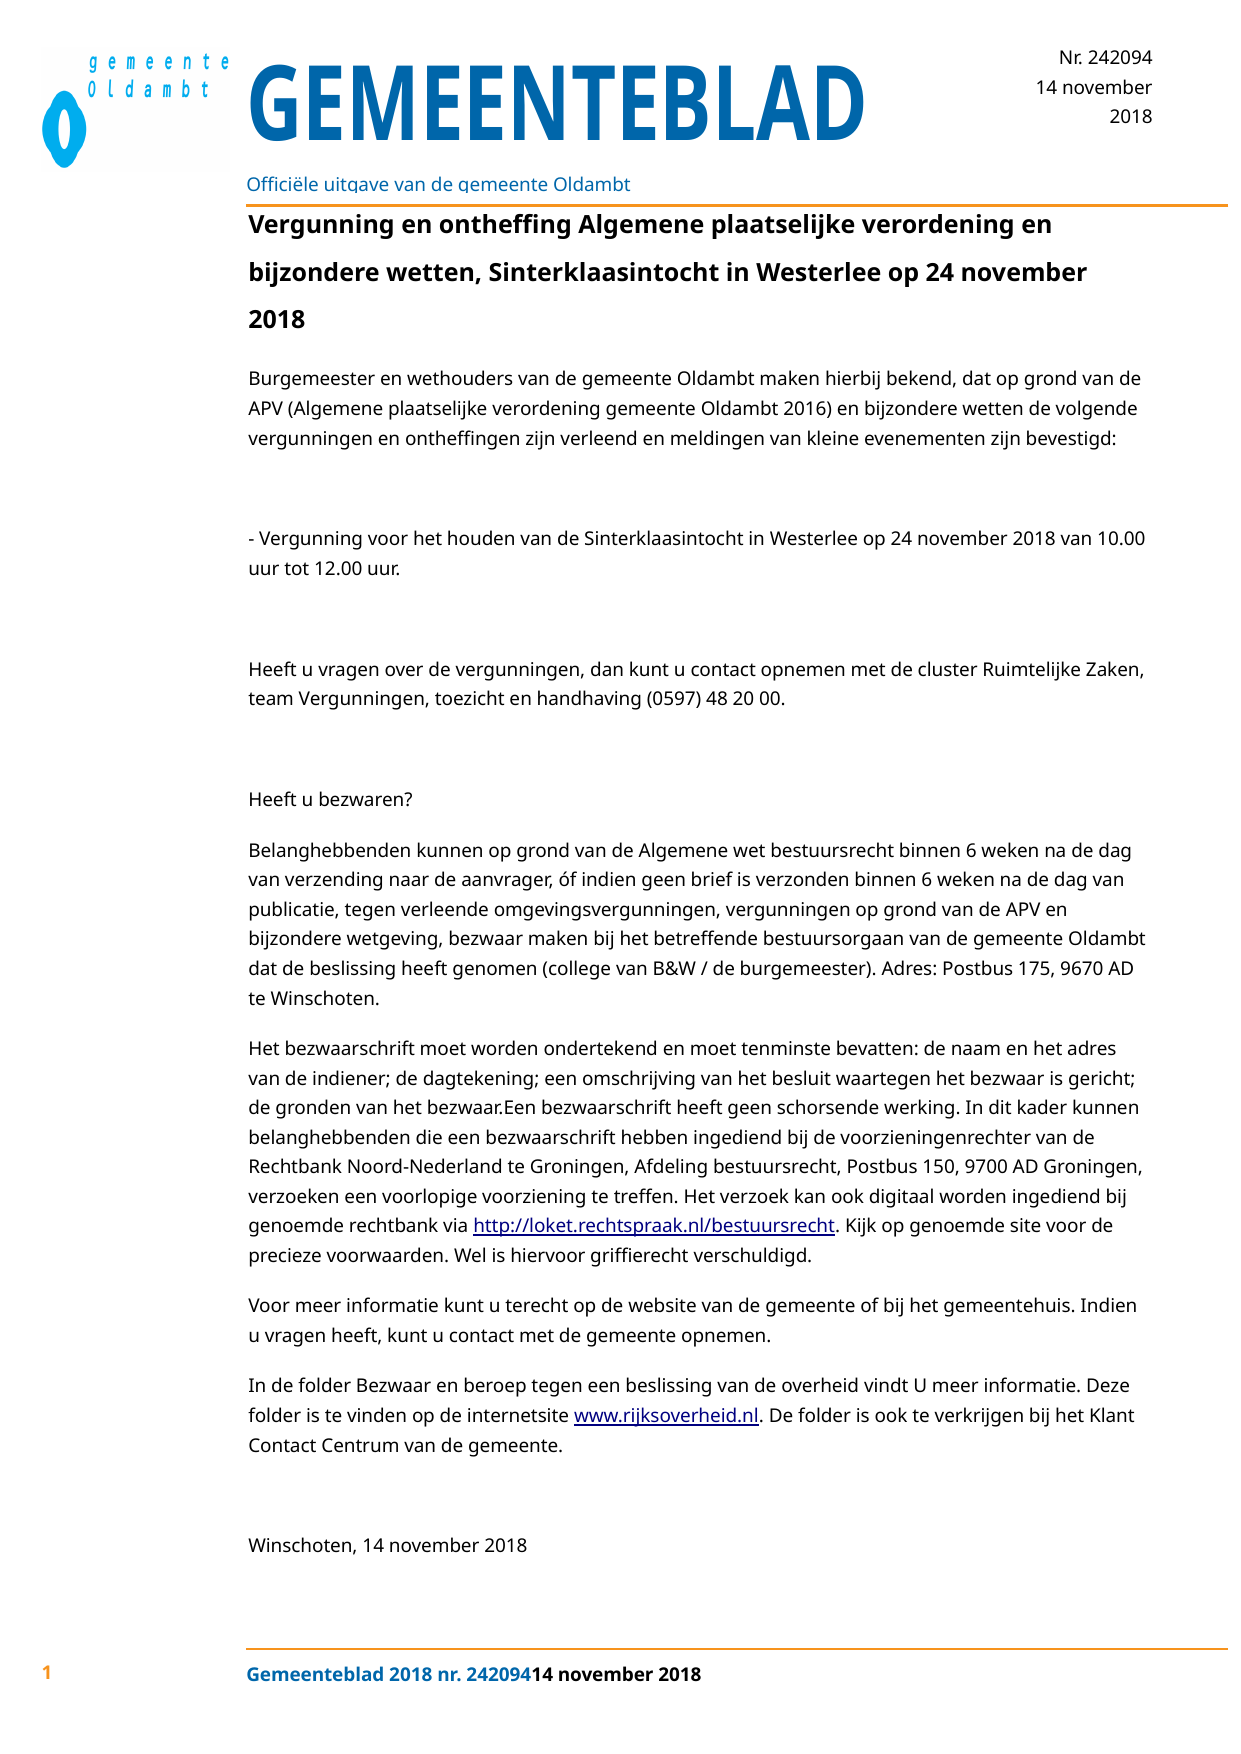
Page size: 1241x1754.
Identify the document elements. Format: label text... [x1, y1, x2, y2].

text Belanghebbenden kunnen op grond van de Algemene wet bestuursrecht binnen 6 weken na de dag van verzending naar de aanvrager, óf indien geen brief is verzonden binnen 6 weken na de dag van publicatie, tegen verleende omgevingsvergunningen, vergunningen op grond van de APV en bijzondere wetgeving, bezwaar maken bij het betreffende bestuursorgaan van de gemeente Oldambt dat de beslissing heeft genomen (college van B&W / de burgemeester). Adres: Postbus 175, 9670 AD te Winschoten. [248, 837, 1152, 1010]
text Burgemeester en wethouders van de gemeente Oldambt maken hierbij bekend, dat op grond van de APV (Algemene plaatselijke verordening gemeente Oldambt 2016) en bijzondere wetten de volgende vergunningen en ontheffingen zijn verleend en meldingen van kleine evenementen zijn bevestigd: [248, 366, 1152, 450]
text Vergunning en ontheffing Algemene plaatselijke verordening en bijzondere wetten, Sinterklaasintocht in Westerlee op 24 november 2018 [248, 207, 1152, 336]
text Het bezwaarschrift moet worden ondertekend en moet tenminste bevatten: de naam en het adres van de indiener; de dagtekening; een omschrijving van het besluit waartegen het bezwaar is gericht; de gronden van het bezwaar.Een bezwaarschrift heeft geen schorsende werking. In dit kader kunnen belanghebbenden die een bezwaarschrift hebben ingediend bij de voorzieningenrechter van de Rechtbank Noord-Nederland te Groningen, Afdeling bestuursrecht, Postbus 150, 9700 AD Groningen, verzoeken een voorlopige voorziening te treffen. Het verzoek kan ook digitaal worden ingediend bij genoemde rechtbank via http://loket.rechtspraak.nl/bestuursrecht. Kijk op genoemde site voor de precieze voorwaarden. Wel is hiervoor griffierecht verschuldigd. [248, 1035, 1152, 1268]
text Heeft u vragen over de vergunningen, dan kunt u contact opnemen met de cluster Ruimtelijke Zaken, team Vergunningen, toezicht en handhaving (0597) 48 20 00. [248, 656, 1152, 711]
picture [41, 47, 231, 172]
text - Vergunning voor het houden van de Sinterklaasintocht in Westerlee op 24 november 2018 van 10.00 uur tot 12.00 uur. [248, 526, 1152, 581]
text In de folder Bezwaar en beroep tegen een beslissing van de overheid vindt U meer informatie. Deze folder is te vinden op de internetsite www.rijksoverheid.nl. De folder is ook te verkrijgen bij het Klant Contact Centrum van de gemeente. [248, 1373, 1152, 1457]
text Heeft u bezwaren? [248, 786, 1152, 812]
text Voor meer informatie kunt u terecht op de website van de gemeente of bij het gemeentehuis. Indien u vragen heeft, kunt u contact met de gemeente opnemen. [248, 1293, 1152, 1348]
text Winschoten, 14 november 2018 [248, 1533, 1152, 1558]
